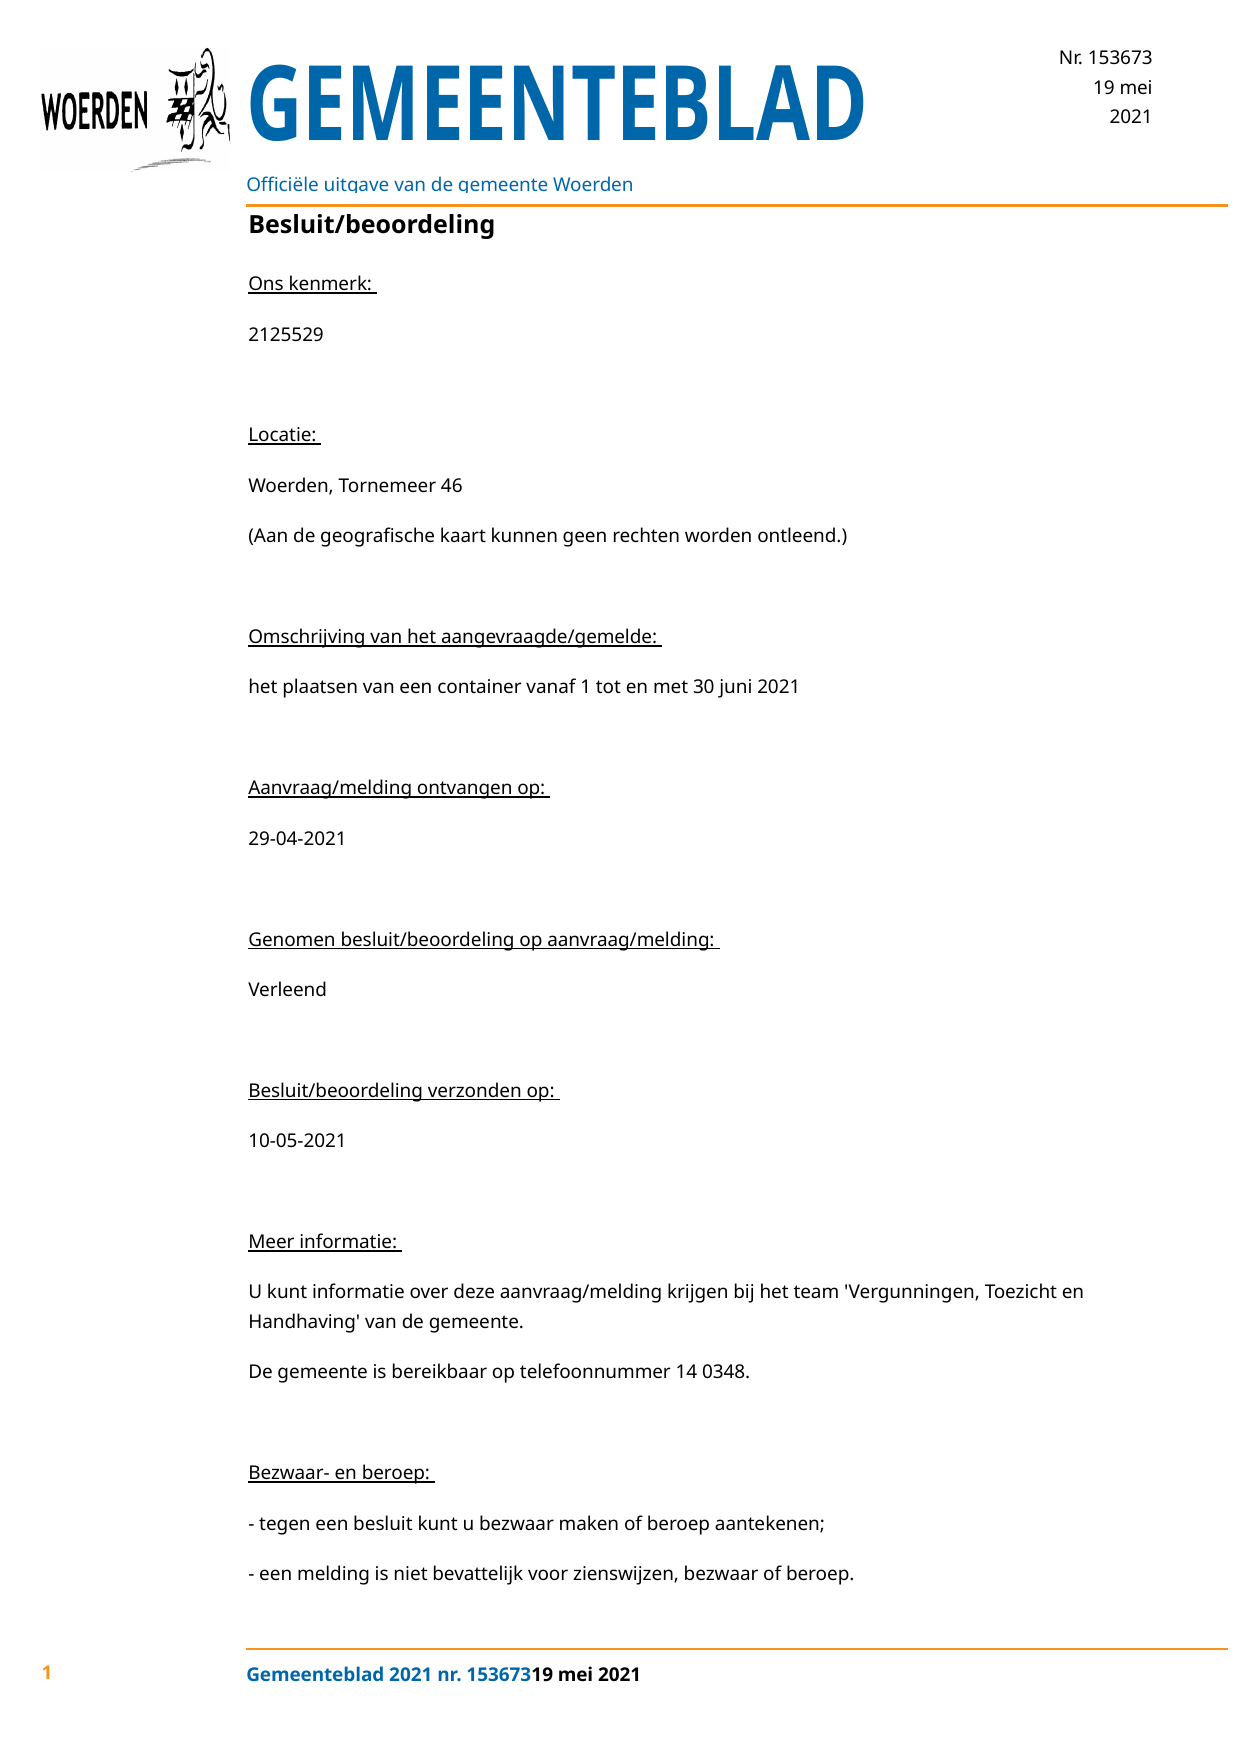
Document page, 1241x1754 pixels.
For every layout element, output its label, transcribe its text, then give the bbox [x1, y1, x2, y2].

text Genomen besluit/beoordeling op aanvraag/melding: [248, 926, 1152, 951]
text (Aan de geografische kaart kunnen geen rechten worden ontleend.) [248, 522, 1152, 548]
text Aanvraag/melding ontvangen op: [248, 774, 1152, 800]
text - tegen een besluit kunt u bezwaar maken of beroep aantekenen; [248, 1510, 1152, 1536]
text 10-05-2021 [248, 1127, 1152, 1153]
picture [41, 47, 231, 172]
text het plaatsen van een container vanaf 1 tot en met 30 juni 2021 [248, 674, 1152, 699]
text Omschrijving van het aangevraagde/gemelde: [248, 623, 1152, 649]
text U kunt informatie over deze aanvraag/melding krijgen bij het team 'Vergunningen, Toezicht en Handhaving' van de gemeente. [248, 1279, 1152, 1334]
text Ons kenmerk: [248, 270, 1152, 296]
text Woerden, Tornemeer 46 [248, 472, 1152, 498]
text 2125529 [248, 321, 1152, 346]
text Besluit/beoordeling verzonden op: [248, 1077, 1152, 1103]
text Bezwaar- en beroep: [248, 1459, 1152, 1485]
text Verleend [248, 976, 1152, 1002]
text 29-04-2021 [248, 825, 1152, 851]
text Locatie: [248, 422, 1152, 447]
text Besluit/beoordeling [248, 207, 1152, 241]
text - een melding is niet bevattelijk voor zienswijzen, bezwaar of beroep. [248, 1560, 1152, 1586]
text De gemeente is bereikbaar op telefoonnummer 14 0348. [248, 1359, 1152, 1384]
text Meer informatie: [248, 1228, 1152, 1254]
